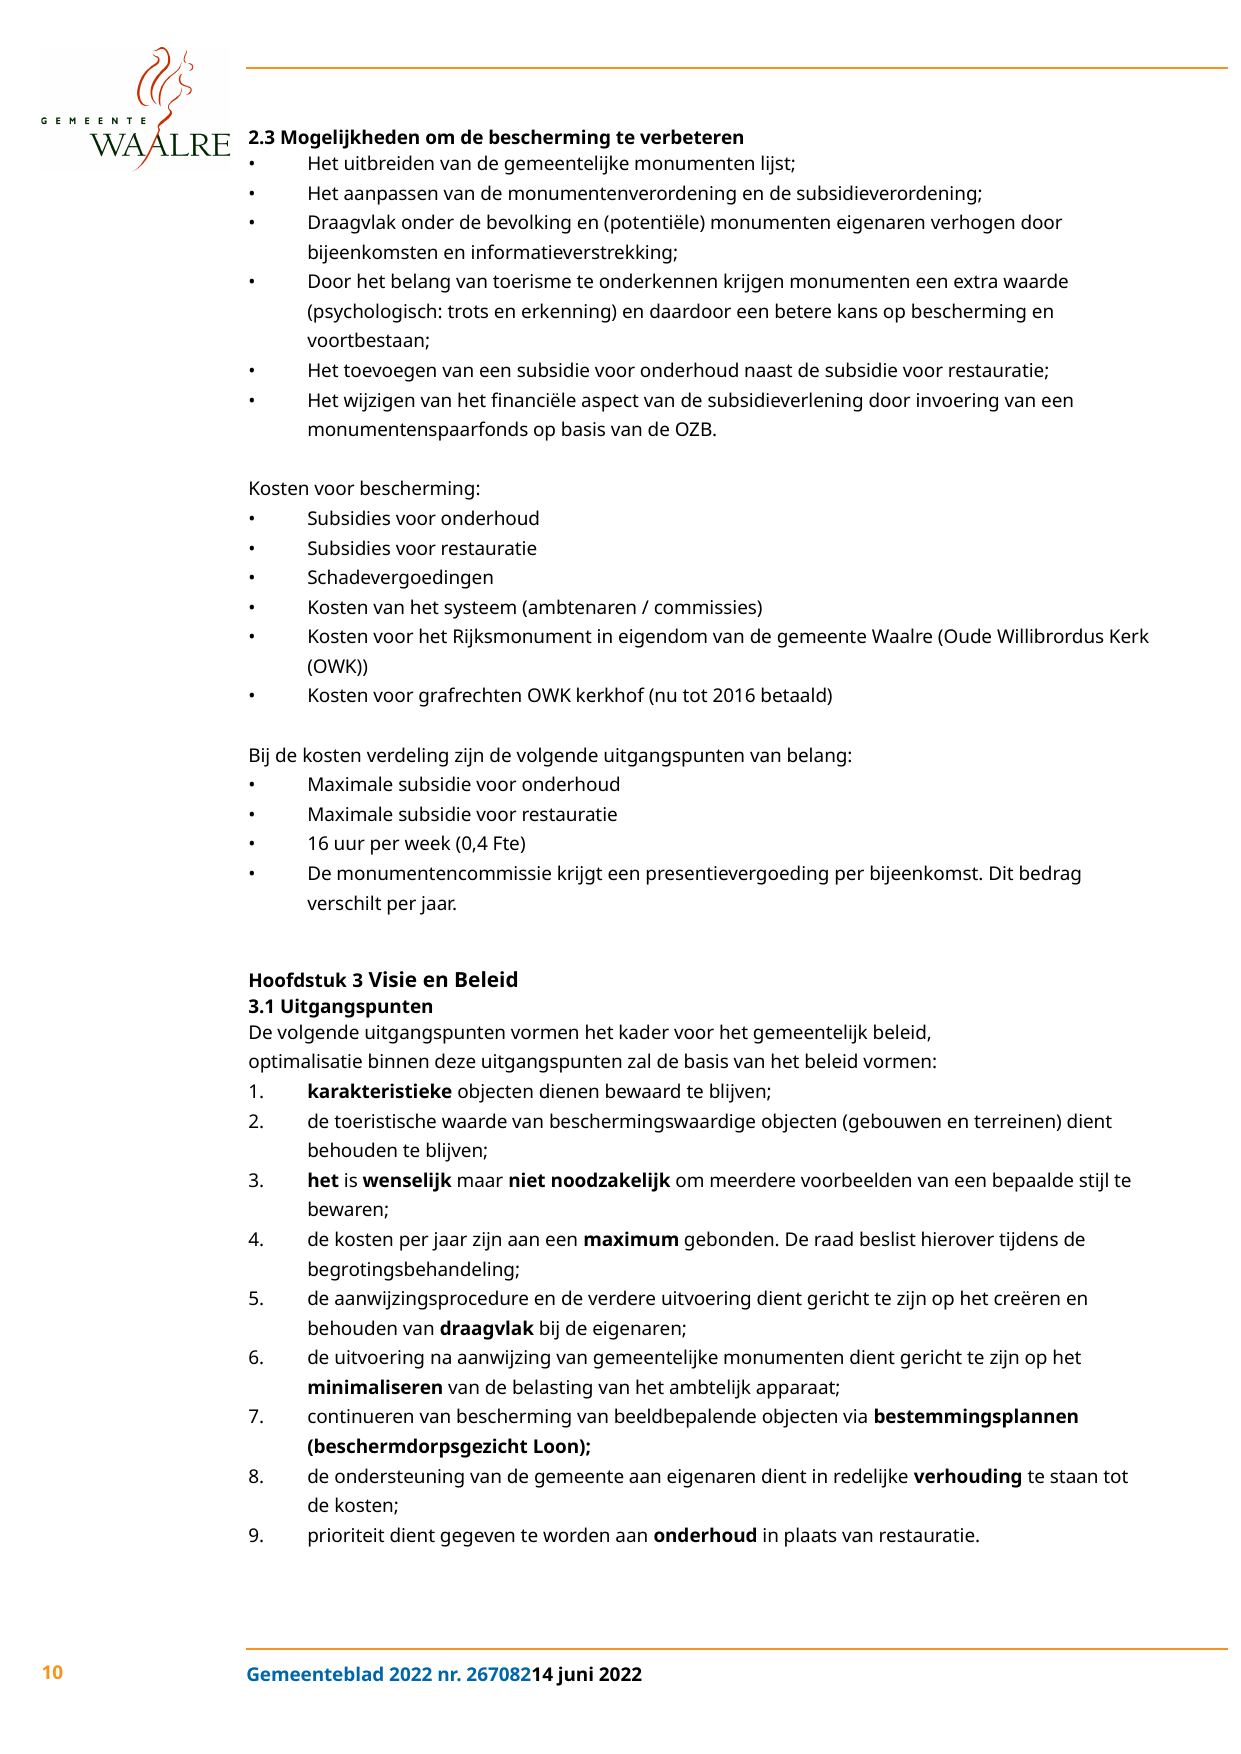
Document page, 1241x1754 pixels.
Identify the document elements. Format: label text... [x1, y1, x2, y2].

text Hoofdstuk 3 Visie en Beleid [248, 965, 1152, 993]
list Het toevoegen van een subsidie voor onderhoud naast de subsidie voor restauratie; [248, 357, 1152, 383]
list de ondersteuning van de gemeente aan eigenaren dient in redelijke verhouding te staan tot de kosten; [248, 1463, 1152, 1518]
text Bij de kosten verdeling zijn de volgende uitgangspunten van belang: [248, 742, 1152, 767]
list Het wijzigen van het financiële aspect van de subsidieverlening door invoering van een monumentenspaarfonds op basis van de OZB. [248, 387, 1152, 442]
list continueren van bescherming van beeldbepalende objecten via bestemmingsplannen (beschermdorpsgezicht Loon); [248, 1404, 1152, 1459]
list Kosten van het systeem (ambtenaren / commissies) [248, 594, 1152, 619]
list 16 uur per week (0,4 Fte) [248, 831, 1152, 856]
list Door het belang van toerisme te onderkennen krijgen monumenten een extra waarde (psychologisch: trots en erkenning) en daardoor een betere kans op bescherming en voortbestaan; [248, 268, 1152, 353]
text De volgende uitgangspunten vormen het kader voor het gemeentelijk beleid, [248, 1019, 1152, 1045]
list Subsidies voor onderhoud [248, 505, 1152, 531]
text 3.1 Uitgangspunten [248, 993, 1152, 1019]
list de toeristische waarde van beschermingswaardige objecten (gebouwen en terreinen) dient behouden te blijven; [248, 1108, 1152, 1163]
list Het aanpassen van de monumentenverordening en de subsidieverordening; [248, 180, 1152, 205]
list Maximale subsidie voor restauratie [248, 801, 1152, 827]
list prioriteit dient gegeven te worden aan onderhoud in plaats van restauratie. [248, 1522, 1152, 1548]
list Maximale subsidie voor onderhoud [248, 771, 1152, 797]
list het is wenselijk maar niet noodzakelijk om meerdere voorbeelden van een bepaalde stijl te bewaren; [248, 1167, 1152, 1222]
list Het uitbreiden van de gemeentelijke monumenten lijst; [248, 150, 1152, 176]
list de uitvoering na aanwijzing van gemeentelijke monumenten dient gericht te zijn op het minimaliseren van de belasting van het ambtelijk apparaat; [248, 1344, 1152, 1400]
list De monumentencommissie krijgt een presentievergoeding per bijeenkomst. Dit bedrag verschilt per jaar. [248, 860, 1152, 915]
list karakteristieke objecten dienen bewaard te blijven; [248, 1078, 1152, 1104]
text optimalisatie binnen deze uitgangspunten zal de basis van het beleid vormen: [248, 1049, 1152, 1074]
list de aanwijzingsprocedure en de verdere uitvoering dient gericht te zijn op het creëren en behouden van draagvlak bij de eigenaren; [248, 1285, 1152, 1341]
text 2.3 Mogelijkheden om de bescherming te verbeteren [248, 124, 1152, 150]
list de kosten per jaar zijn aan een maximum gebonden. De raad beslist hierover tijdens de begrotingsbehandeling; [248, 1226, 1152, 1281]
list Schadevergoedingen [248, 564, 1152, 590]
list Draagvlak onder de bevolking en (potentiële) monumenten eigenaren verhogen door bijeenkomsten en informatieverstrekking; [248, 209, 1152, 264]
picture [41, 47, 231, 172]
list Subsidies voor restauratie [248, 535, 1152, 560]
text Kosten voor bescherming: [248, 476, 1152, 501]
list Kosten voor grafrechten OWK kerkhof (nu tot 2016 betaald) [248, 683, 1152, 708]
list Kosten voor het Rijksmonument in eigendom van de gemeente Waalre (Oude Willibrordus Kerk (OWK)) [248, 623, 1152, 679]
